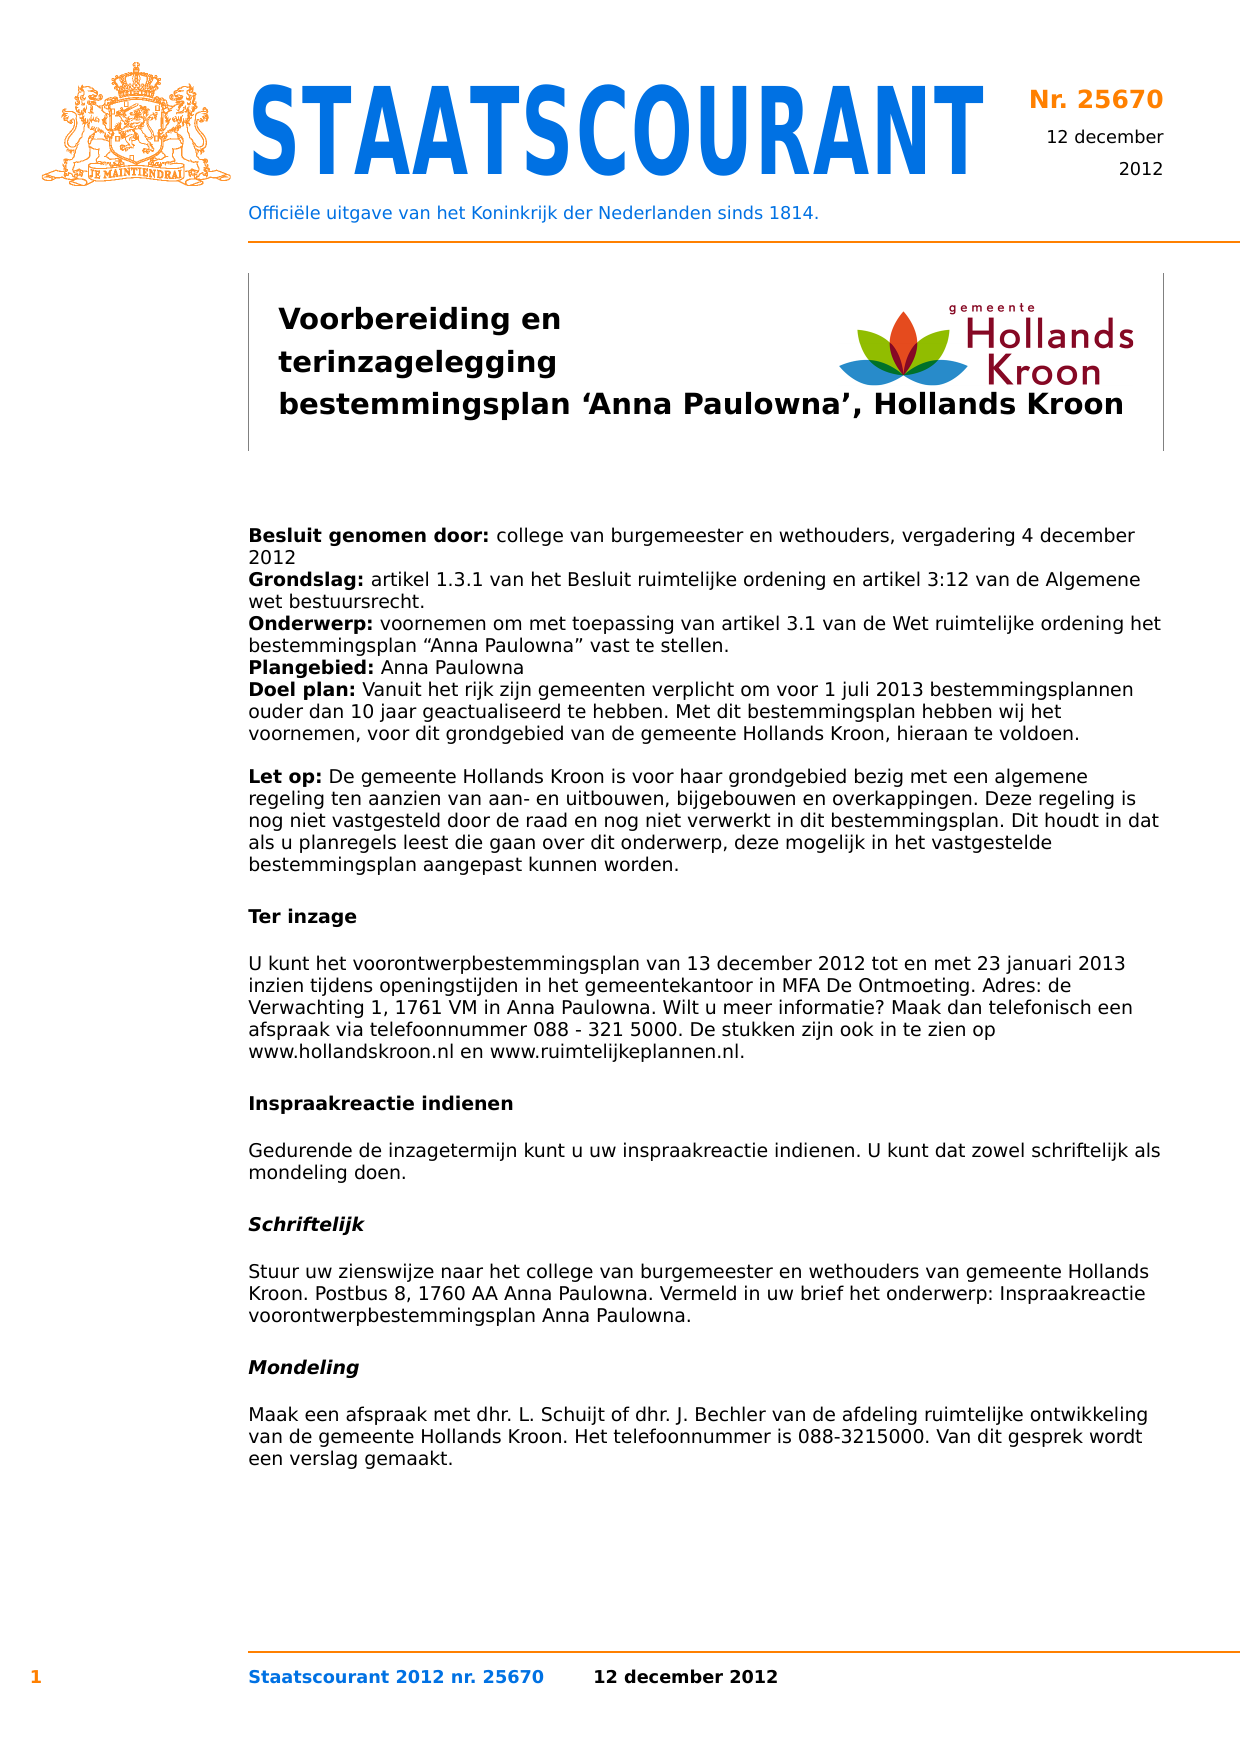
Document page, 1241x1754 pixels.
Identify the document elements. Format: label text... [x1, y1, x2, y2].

table_cell 2012 [998, 153, 1240, 203]
text Gedurende de inzagetermijn kunt u uw inspraakreactie indienen. U kunt dat zowel schriftelijk als mondeling doen. [248, 1140, 1163, 1184]
subtitle Schriftelijk [248, 1214, 1163, 1236]
table_cell Officiële uitgave van het Koninkrijk der Nederlanden sinds 1814. [248, 203, 1240, 241]
subtitle Ter inzage [248, 906, 1163, 928]
text Besluit genomen door: college van burgemeester en wethouders, vergadering 4 december 2012 [248, 525, 1163, 569]
text Plangebied: Anna Paulowna [248, 657, 1163, 678]
subtitle Inspraakreactie indienen [248, 1093, 1163, 1115]
text Doel plan: Vanuit het rijk zijn gemeenten verplicht om voor 1 juli 2013 bestemmingsplannen ouder dan 10 jaar geactualiseerd te hebben. Met dit bestemmingsplan hebben wij het voornemen, voor dit grondgebied van de gemeente Hollands Kroon, hieraan te voldoen. [248, 678, 1163, 744]
table_header [25, 62, 248, 241]
text Stuur uw zienswijze naar het college van burgemeester en wethouders van gemeente Hollands Kroon. Postbus 8, 1760 AA Anna Paulowna. Vermeld in uw brief het onderwerp: Inspraakreactie voorontwerpbestemmingsplan Anna Paulowna. [248, 1261, 1163, 1327]
text Maak een afspraak met dhr. L. Schuijt of dhr. J. Bechler van de afdeling ruimtelijke ontwikkeling van de gemeente Hollands Kroon. Het telefoonnummer is 088-3215000. Van dit gesprek wordt een verslag gemaakt. [248, 1404, 1163, 1470]
text Grondslag: artikel 1.3.1 van het Besluit ruimtelijke ordening en artikel 3:12 van de Algemene wet bestuursrecht. [248, 569, 1163, 613]
picture [41, 62, 231, 186]
subtitle Voorbereiding en terinzagelegging bestemmingsplan ‘Anna Paulowna’, Hollands Kroon [249, 273, 1163, 451]
text Let op: De gemeente Hollands Kroon is voor haar grondgebied bezig met een algemene regeling ten aanzien van aan- en uitbouwen, bijgebouwen en overkappingen. Deze regeling is nog niet vastgesteld door de raad en nog niet verwerkt in dit bestemmingsplan. Dit houdt in dat als u planregels leest die gaan over dit onderwerp, deze mogelijk in het vastgestelde bestemmingsplan aangepast kunnen worden. [248, 766, 1163, 876]
subtitle Mondeling [248, 1357, 1163, 1379]
picture [838, 302, 1134, 386]
table_cell 12 december [998, 121, 1240, 153]
text Onderwerp: voornemen om met toepassing van artikel 3.1 van de Wet ruimtelijke ordening het bestemmingsplan “Anna Paulowna” vast te stellen. [248, 613, 1163, 657]
table_header STAATSCOURANT [248, 62, 998, 203]
table_header Nr. 25670 [998, 62, 1240, 121]
text U kunt het voorontwerpbestemmingsplan van 13 december 2012 tot en met 23 januari 2013 inzien tijdens openingstijden in het gemeentekantoor in MFA De Ontmoeting. Adres: de Verwachting 1, 1761 VM in Anna Paulowna. Wilt u meer informatie? Maak dan telefonisch een afspraak via telefoonnummer 088 - 321 5000. De stukken zijn ook in te zien op www.hollandskroon.nl en www.ruimtelijkeplannen.nl. [248, 953, 1163, 1063]
